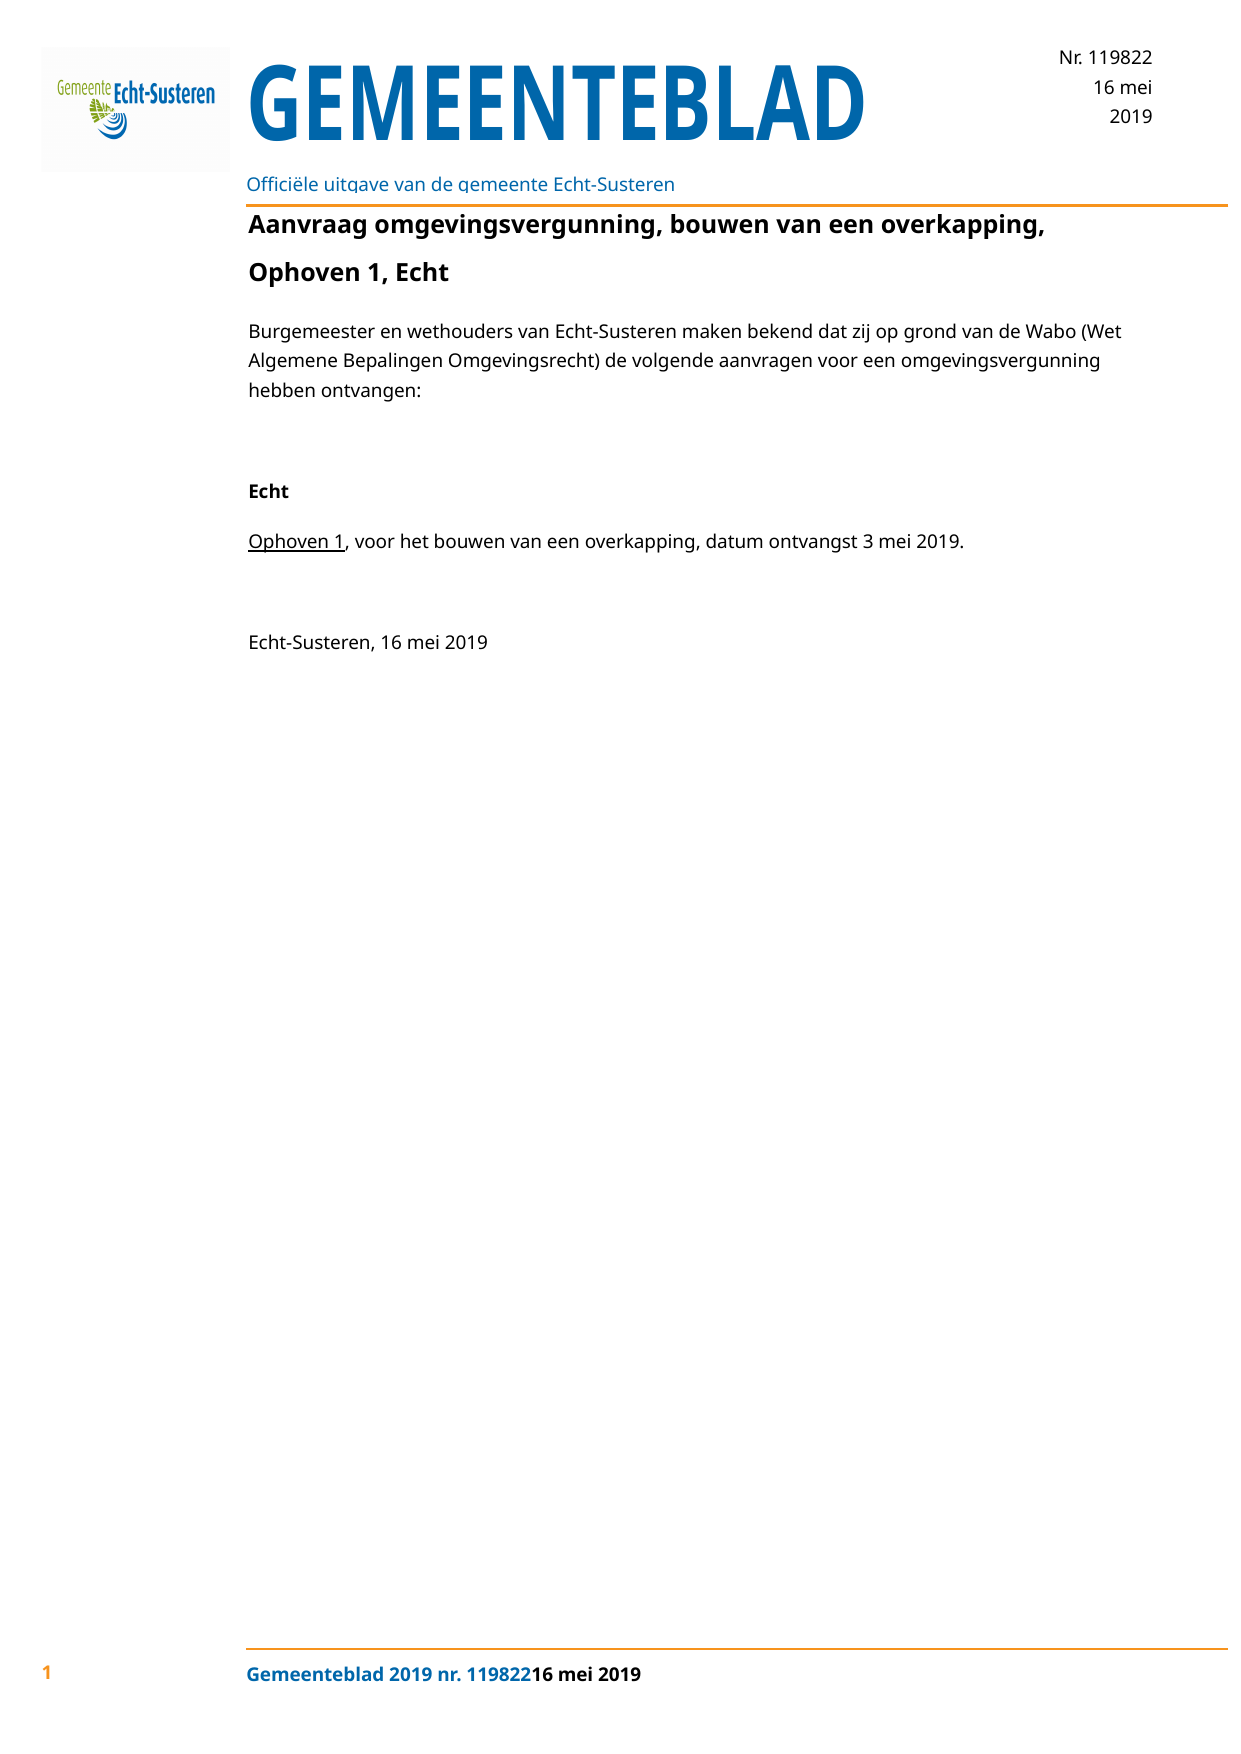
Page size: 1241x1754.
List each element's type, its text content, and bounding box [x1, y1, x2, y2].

text Burgemeester en wethouders van Echt-Susteren maken bekend dat zij op grond van de Wabo (Wet Algemene Bepalingen Omgevingsrecht) de volgende aanvragen voor een omgevingsvergunning hebben ontvangen: [248, 318, 1152, 403]
text Echt-Susteren, 16 mei 2019 [248, 629, 1152, 655]
text Ophoven 1, voor het bouwen van een overkapping, datum ontvangst 3 mei 2019. [248, 528, 1152, 554]
text Echt [248, 478, 1152, 504]
picture [41, 47, 231, 172]
text Aanvraag omgevingsvergunning, bouwen van een overkapping, Ophoven 1, Echt [248, 207, 1152, 288]
